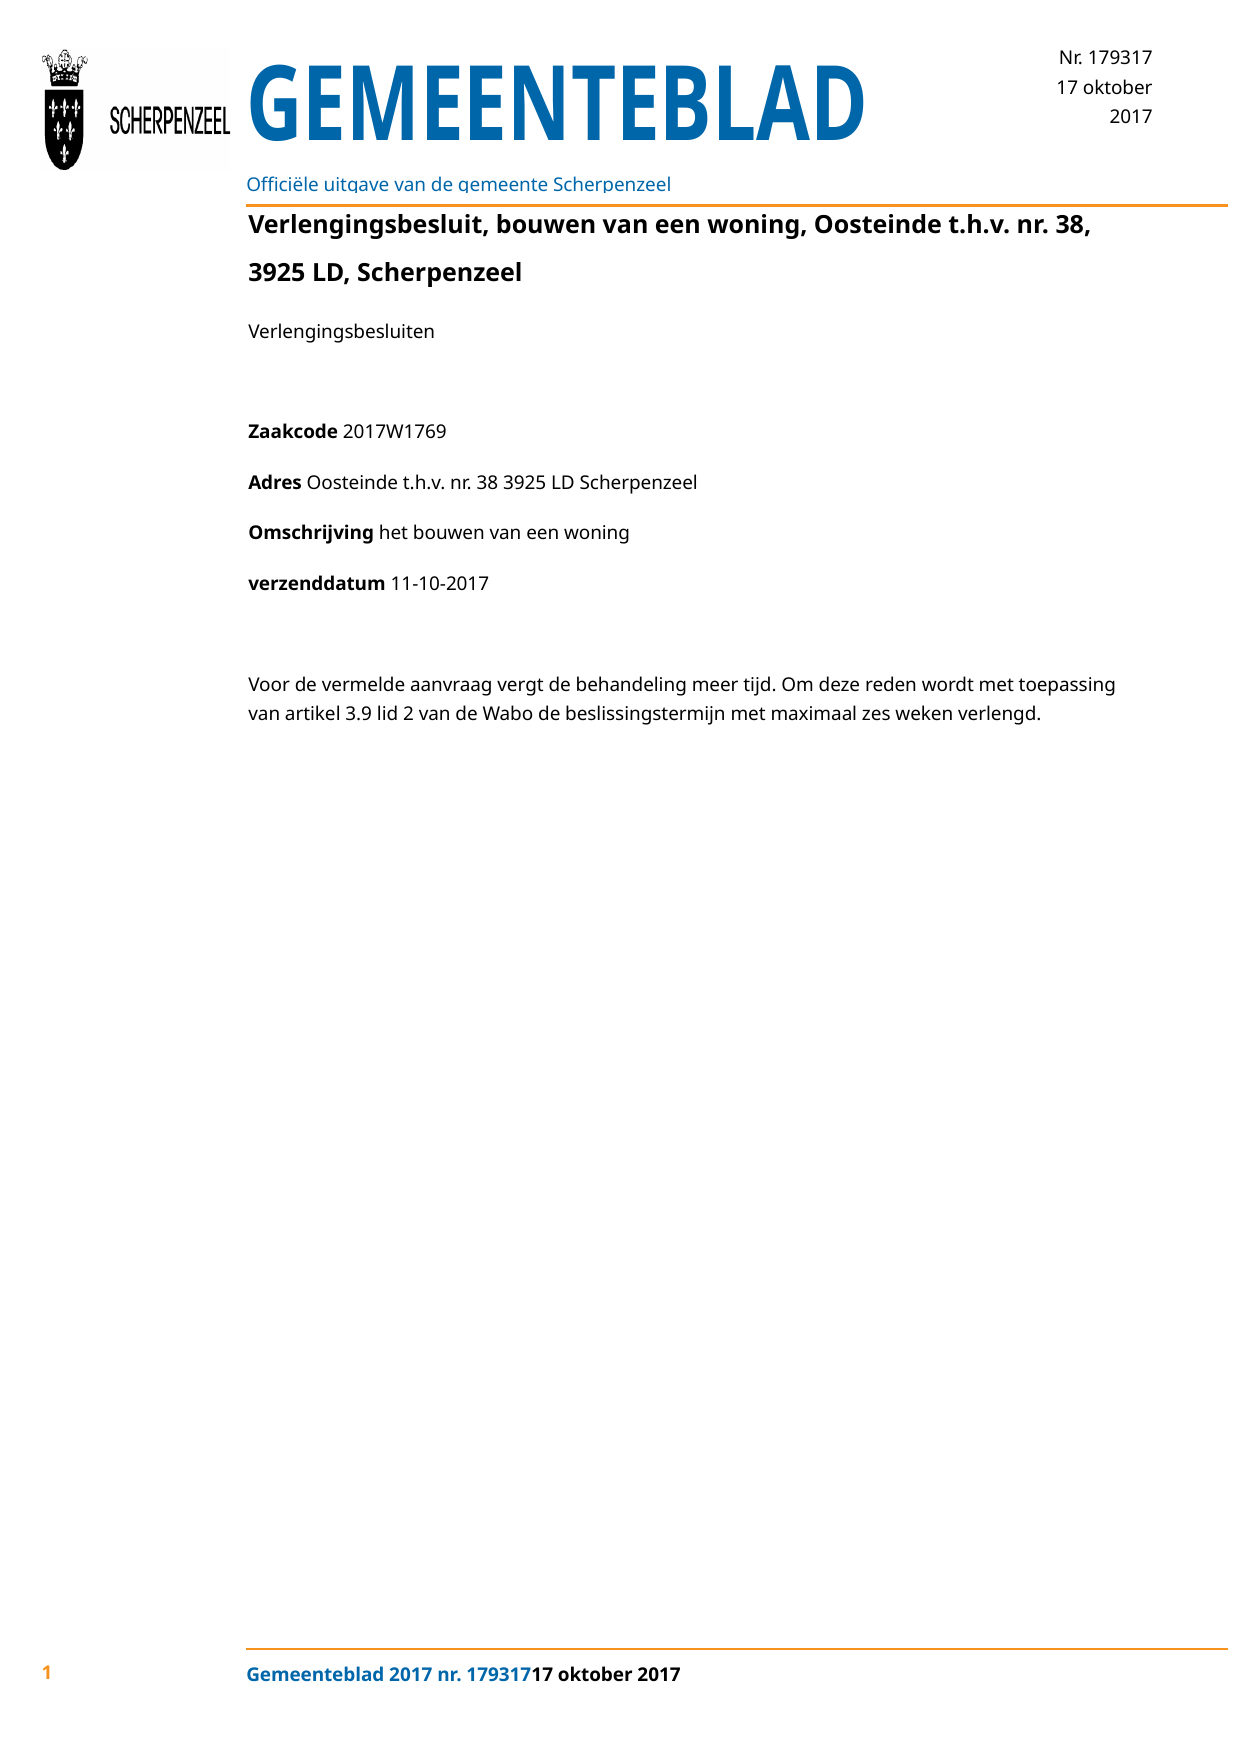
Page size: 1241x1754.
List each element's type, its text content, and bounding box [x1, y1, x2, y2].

text Verlengingsbesluit, bouwen van een woning, Oosteinde t.h.v. nr. 38, 3925 LD, Scherpenzeel [248, 207, 1152, 288]
text Voor de vermelde aanvraag vergt de behandeling meer tijd. Om deze reden wordt met toepassing van artikel 3.9 lid 2 van de Wabo de beslissingstermijn met maximaal zes weken verlengd. [248, 671, 1152, 726]
picture [41, 47, 231, 172]
text verzenddatum 11-10-2017 [248, 570, 1152, 596]
text Verlengingsbesluiten [248, 318, 1152, 344]
text Adres Oosteinde t.h.v. nr. 38 3925 LD Scherpenzeel [248, 469, 1152, 495]
text Omschrijving het bouwen van een woning [248, 519, 1152, 545]
text Zaakcode 2017W1769 [248, 419, 1152, 444]
